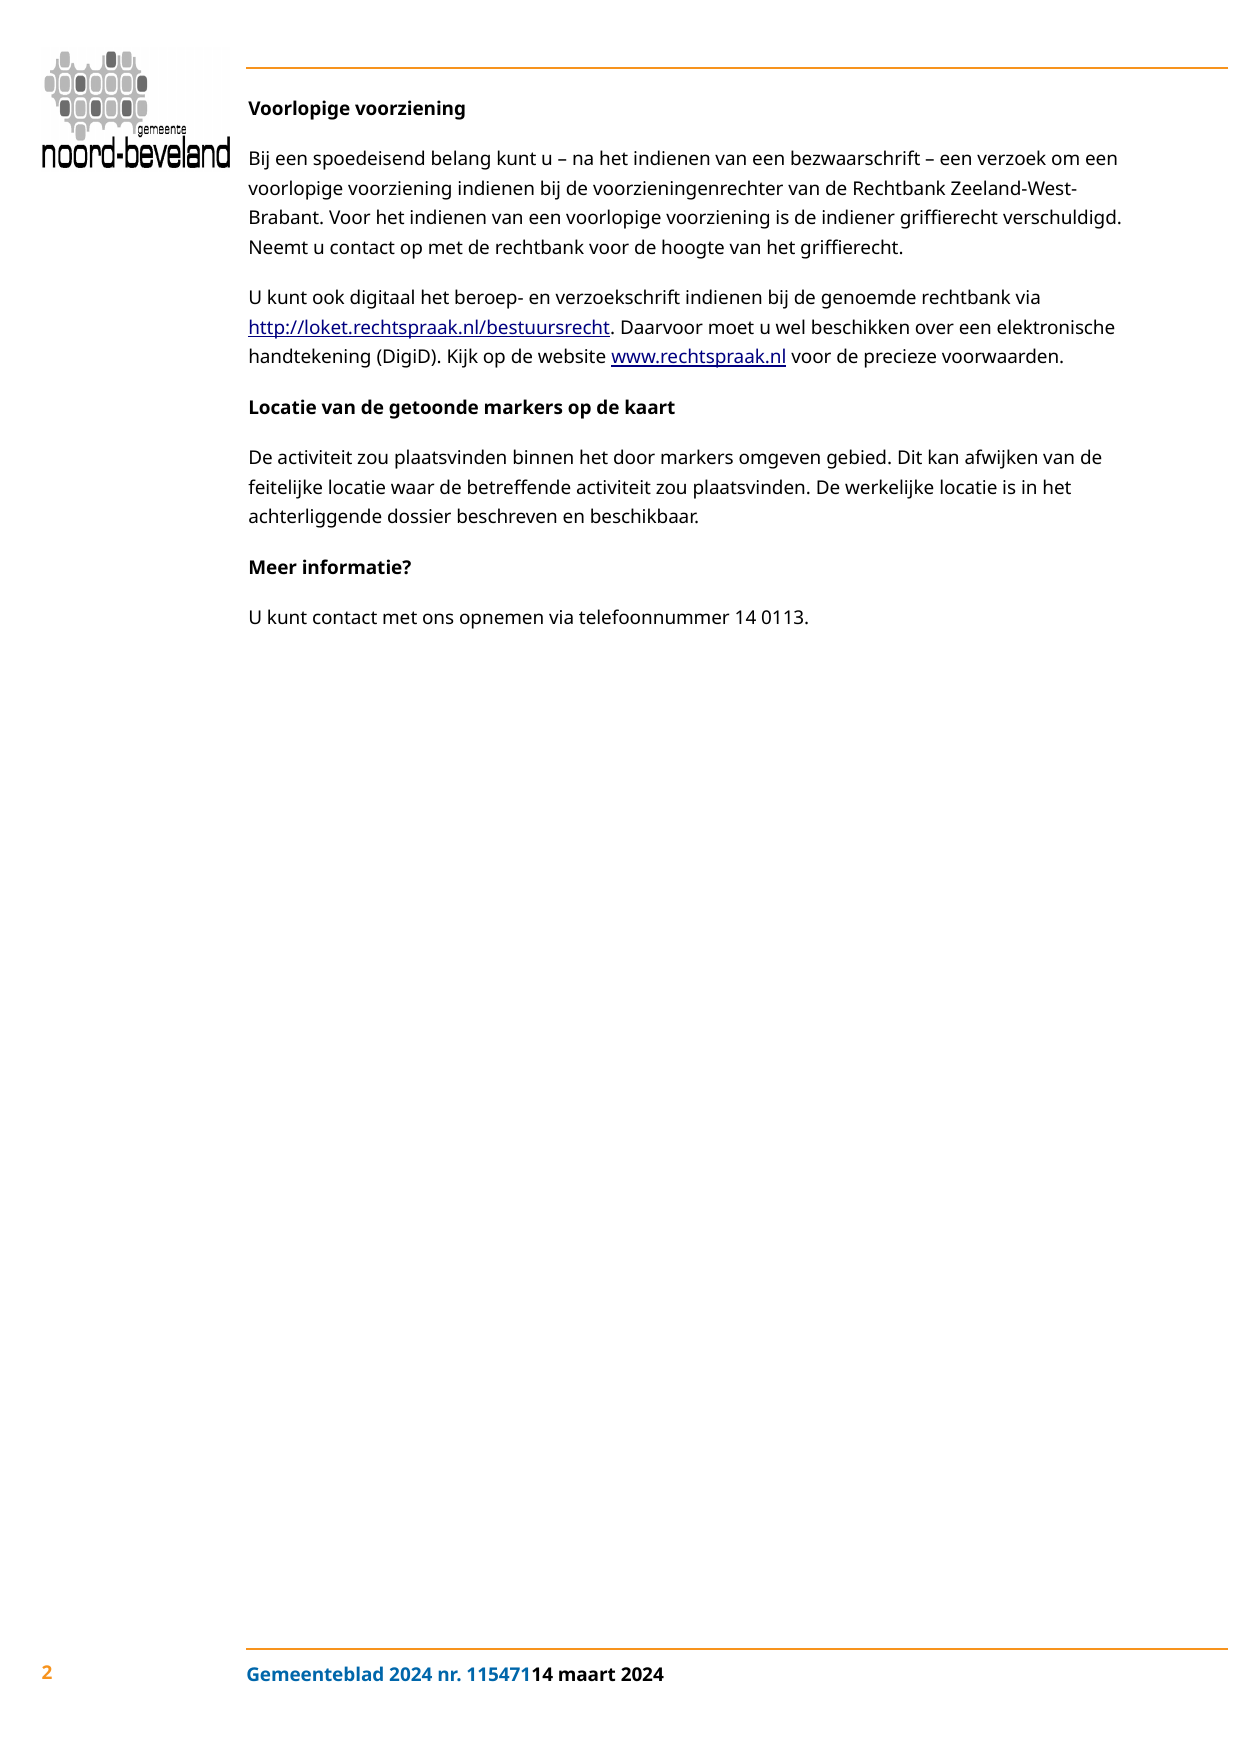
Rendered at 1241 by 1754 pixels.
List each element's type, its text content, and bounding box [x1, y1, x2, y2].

text U kunt contact met ons opnemen via telefoonnummer 14 0113. [248, 604, 1152, 630]
picture [41, 47, 231, 172]
text U kunt ook digitaal het beroep- en verzoekschrift indienen bij de genoemde rechtbank via http://loket.rechtspraak.nl/bestuursrecht. Daarvoor moet u wel beschikken over een elektronische handtekening (DigiD). Kijk op de website www.rechtspraak.nl voor de precieze voorwaarden. [248, 284, 1152, 369]
text De activiteit zou plaatsvinden binnen het door markers omgeven gebied. Dit kan afwijken van de feitelijke locatie waar de betreffende activiteit zou plaatsvinden. De werkelijke locatie is in het achterliggende dossier beschreven en beschikbaar. [248, 444, 1152, 529]
text Meer informatie? [248, 554, 1152, 580]
text Locatie van de getoonde markers op de kaart [248, 394, 1152, 420]
text Voorlopige voorziening [248, 95, 1152, 121]
text Bij een spoedeisend belang kunt u – na het indienen van een bezwaarschrift – een verzoek om een voorlopige voorziening indienen bij de voorzieningenrechter van de Rechtbank Zeeland-West-Brabant. Voor het indienen van een voorlopige voorziening is de indiener griffierecht verschuldigd. Neemt u contact op met de rechtbank voor de hoogte van het griffierecht. [248, 145, 1152, 260]
